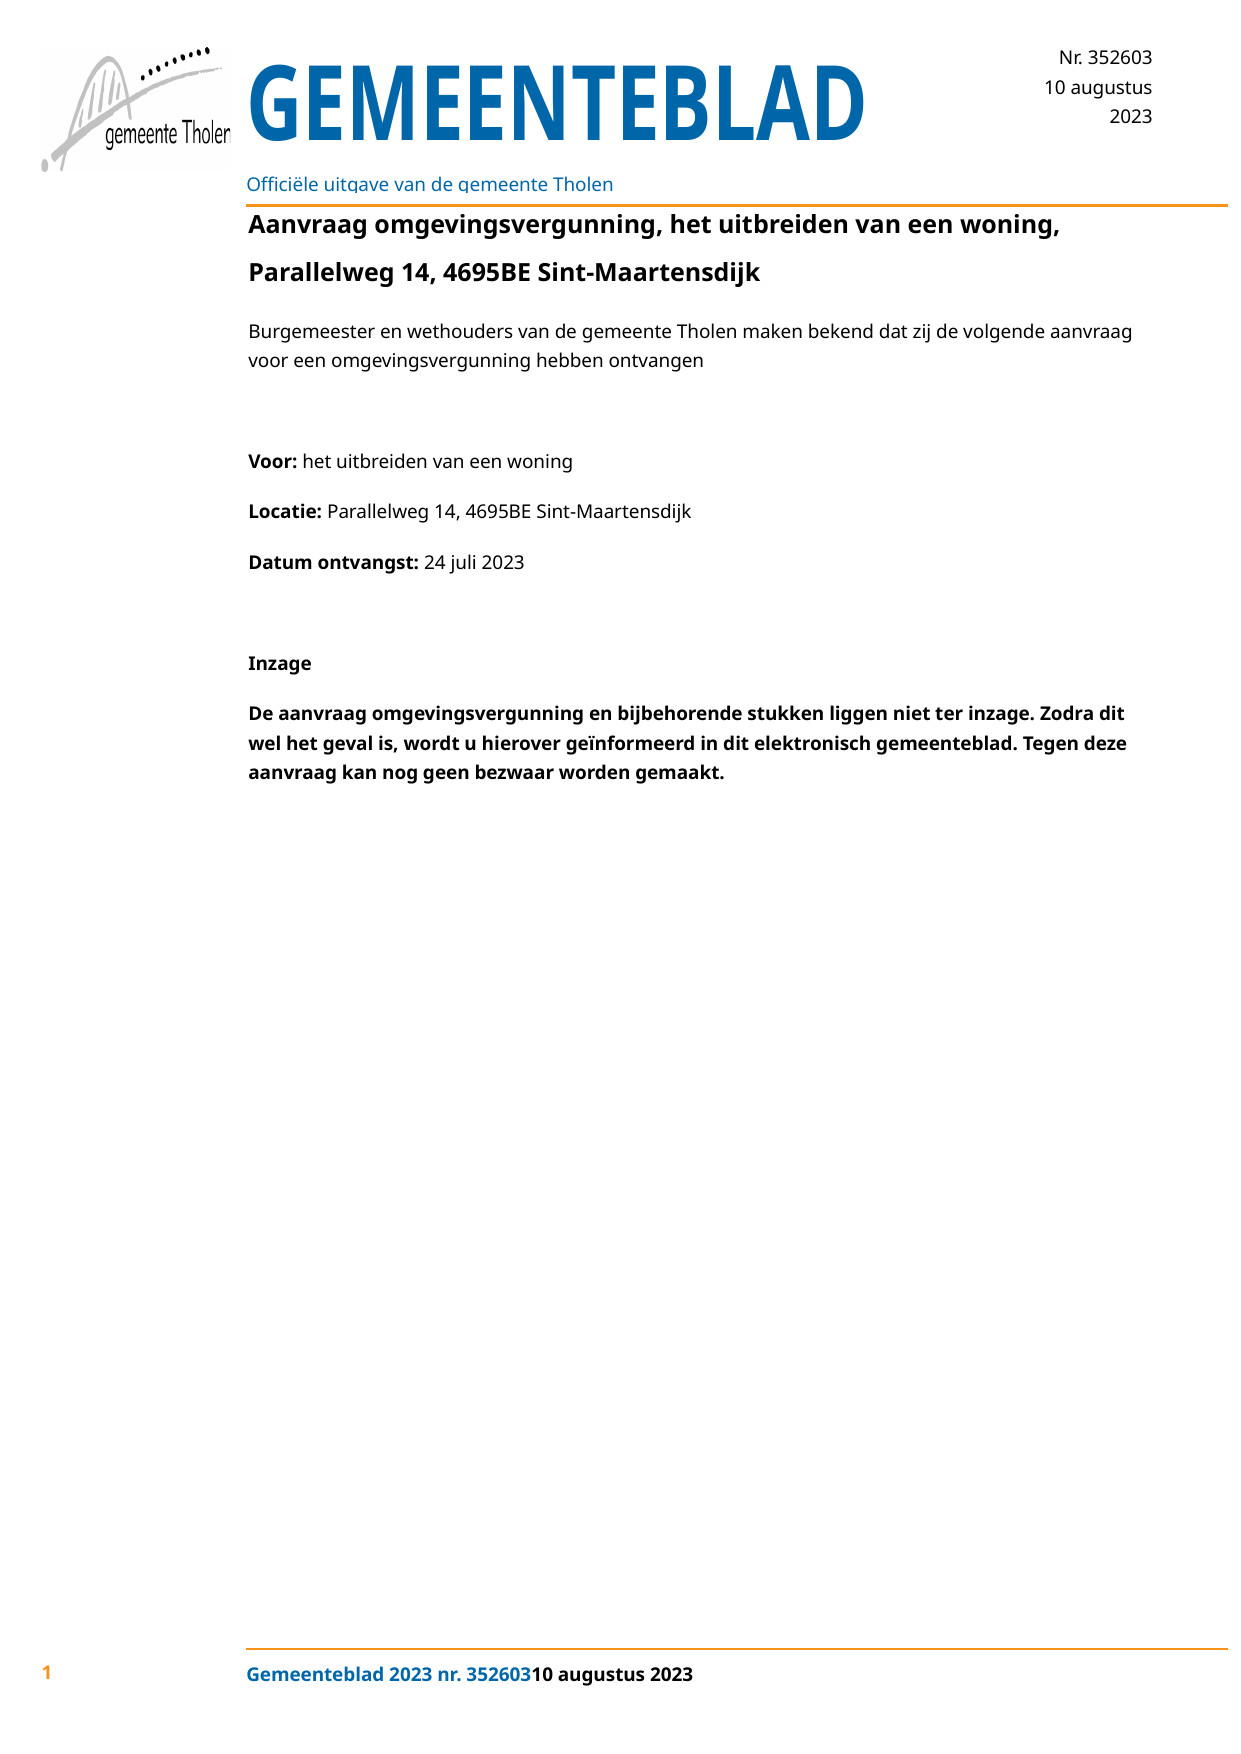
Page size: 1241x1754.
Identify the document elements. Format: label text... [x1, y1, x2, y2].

picture [41, 47, 231, 172]
text Aanvraag omgevingsvergunning, het uitbreiden van een woning, Parallelweg 14, 4695BE Sint-Maartensdijk [248, 207, 1152, 288]
text De aanvraag omgevingsvergunning en bijbehorende stukken liggen niet ter inzage. Zodra dit wel het geval is, wordt u hierover geïnformeerd in dit elektronisch gemeenteblad. Tegen deze aanvraag kan nog geen bezwaar worden gemaakt. [248, 700, 1152, 785]
text Locatie: Parallelweg 14, 4695BE Sint-Maartensdijk [248, 499, 1152, 524]
text Voor: het uitbreiden van een woning [248, 448, 1152, 474]
text Burgemeester en wethouders van de gemeente Tholen maken bekend dat zij de volgende aanvraag voor een omgevingsvergunning hebben ontvangen [248, 318, 1152, 373]
text Datum ontvangst: 24 juli 2023 [248, 549, 1152, 575]
text Inzage [248, 650, 1152, 676]
